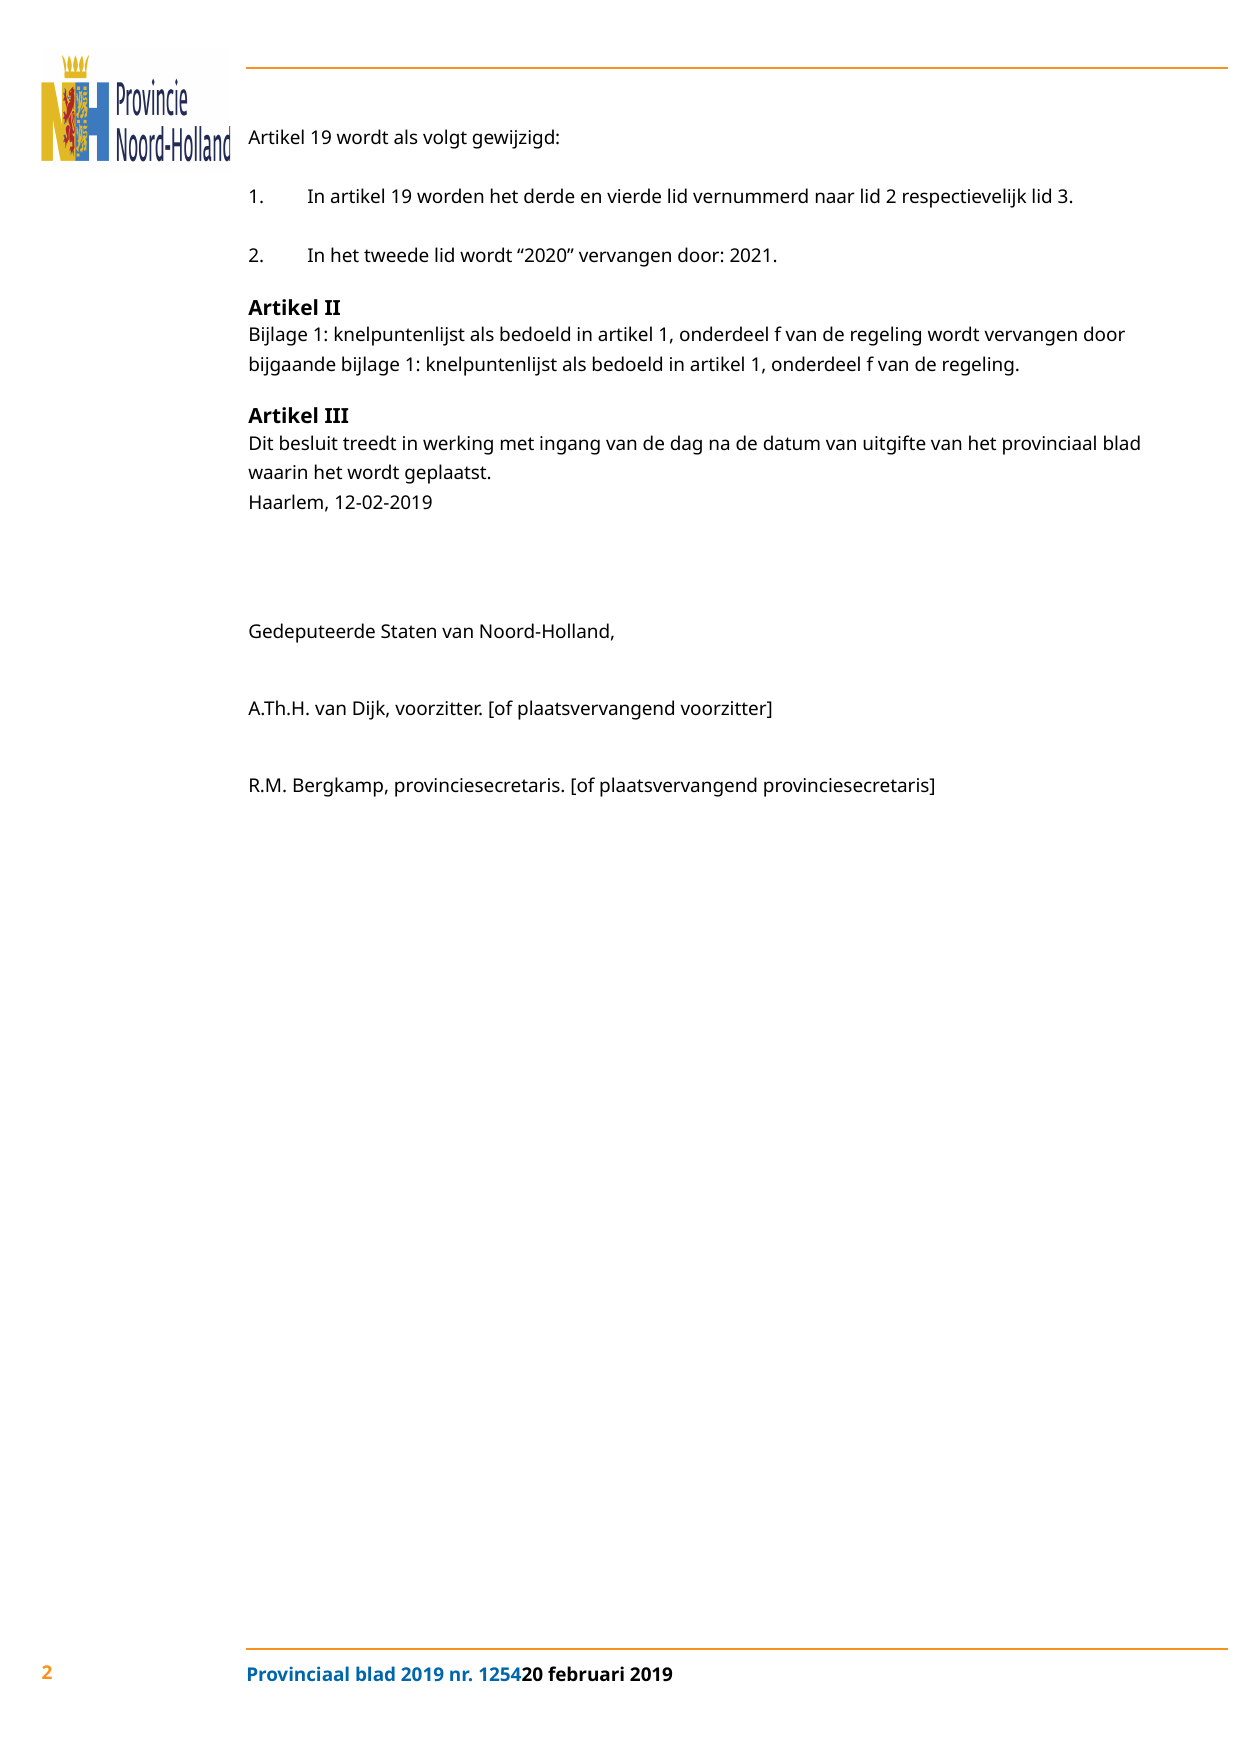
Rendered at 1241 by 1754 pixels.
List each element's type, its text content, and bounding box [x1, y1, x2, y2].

picture [41, 47, 231, 172]
list In artikel 19 worden het derde en vierde lid vernummerd naar lid 2 respectievelijk lid 3. [248, 183, 1152, 209]
text Artikel II [248, 293, 1152, 322]
text Haarlem, 12-02-2019 [248, 489, 1152, 515]
list In het tweede lid wordt “2020” vervangen door: 2021. [248, 243, 1152, 268]
text Bijlage 1: knelpuntenlijst als bedoeld in artikel 1, onderdeel f van de regeling wordt vervangen door bijgaande bijlage 1: knelpuntenlijst als bedoeld in artikel 1, onderdeel f van de regeling. [248, 322, 1152, 377]
text Artikel 19 wordt als volgt gewijzigd: [248, 124, 1152, 150]
text R.M. Bergkamp, provinciesecretaris. [of plaatsvervangend provinciesecretaris] [248, 772, 1152, 798]
text Artikel III [248, 402, 1152, 430]
text A.Th.H. van Dijk, voorzitter. [of plaatsvervangend voorzitter] [248, 695, 1152, 721]
text Gedeputeerde Staten van Noord-Holland, [248, 618, 1152, 643]
text Dit besluit treedt in werking met ingang van de dag na de datum van uitgifte van het provinciaal blad waarin het wordt geplaatst. [248, 430, 1152, 485]
